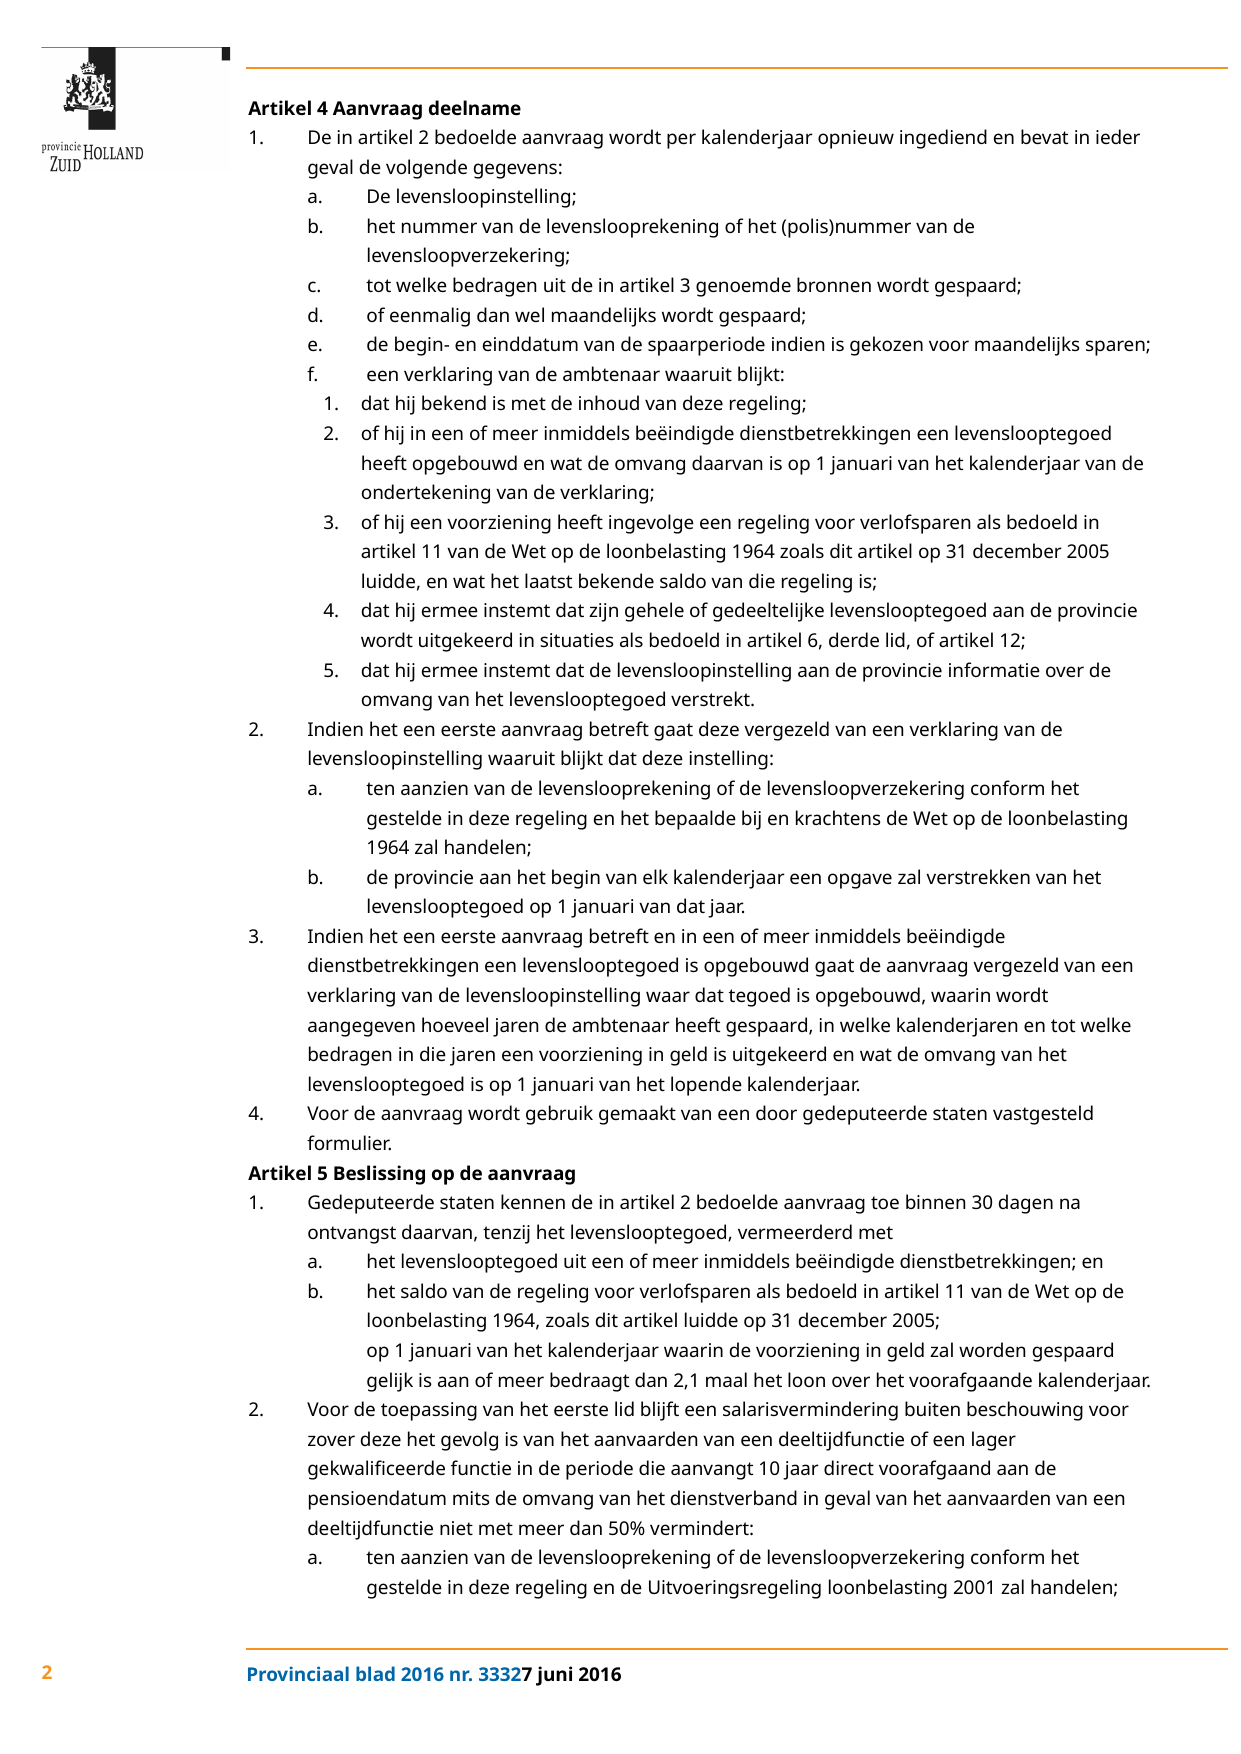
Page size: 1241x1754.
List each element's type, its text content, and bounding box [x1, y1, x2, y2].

picture [41, 47, 231, 172]
list ten aanzien van de levenslooprekening of de levensloopverzekering conform het gestelde in deze regeling en de Uitvoeringsregeling loonbelasting 2001 zal handelen; [307, 1544, 1152, 1600]
list ten aanzien van de levenslooprekening of de levensloopverzekering conform het gestelde in deze regeling en het bepaalde bij en krachtens de Wet op de loonbelasting 1964 zal handelen; [307, 775, 1152, 860]
text Artikel 5 Beslissing op de aanvraag [248, 1160, 1152, 1186]
list Indien het een eerste aanvraag betreft gaat deze vergezeld van een verklaring van de levensloopinstelling waaruit blijkt dat deze instelling: [248, 716, 1152, 771]
list tot welke bedragen uit de in artikel 3 genoemde bronnen wordt gespaard; [307, 272, 1152, 298]
list de begin- en einddatum van de spaarperiode indien is gekozen voor maandelijks sparen; [307, 331, 1152, 357]
list of hij een voorziening heeft ingevolge een regeling voor verlofsparen als bedoeld in artikel 11 van de Wet op de loonbelasting 1964 zoals dit artikel op 31 december 2005 luidde, en wat het laatst bekende saldo van die regeling is; [323, 509, 1152, 594]
list Gedeputeerde staten kennen de in artikel 2 bedoelde aanvraag toe binnen 30 dagen na ontvangst daarvan, tenzij het levenslooptegoed, vermeerderd met [248, 1189, 1152, 1245]
list Voor de aanvraag wordt gebruik gemaakt van een door gedeputeerde staten vastgesteld formulier. [248, 1101, 1152, 1156]
list De in artikel 2 bedoelde aanvraag wordt per kalenderjaar opnieuw ingediend en bevat in ieder geval de volgende gegevens: [248, 124, 1152, 180]
list De levensloopinstelling; [307, 183, 1152, 209]
list of hij in een of meer inmiddels beëindigde dienstbetrekkingen een levenslooptegoed heeft opgebouwd en wat de omvang daarvan is op 1 januari van het kalenderjaar van de ondertekening van de verklaring; [323, 420, 1152, 505]
list dat hij bekend is met de inhoud van deze regeling; [323, 391, 1152, 416]
text Artikel 4 Aanvraag deelname [248, 95, 1152, 121]
list op 1 januari van het kalenderjaar waarin de voorziening in geld zal worden gespaard gelijk is aan of meer bedraagt dan 2,1 maal het loon over het voorafgaande kalenderjaar. [307, 1337, 1152, 1393]
list de provincie aan het begin van elk kalenderjaar een opgave zal verstrekken van het levenslooptegoed op 1 januari van dat jaar. [307, 864, 1152, 919]
list of eenmalig dan wel maandelijks wordt gespaard; [307, 302, 1152, 328]
list Indien het een eerste aanvraag betreft en in een of meer inmiddels beëindigde dienstbetrekkingen een levenslooptegoed is opgebouwd gaat de aanvraag vergezeld van een verklaring van de levensloopinstelling waar dat tegoed is opgebouwd, waarin wordt aangegeven hoeveel jaren de ambtenaar heeft gespaard, in welke kalenderjaren en tot welke bedragen in die jaren een voorziening in geld is uitgekeerd en wat de omvang van het levenslooptegoed is op 1 januari van het lopende kalenderjaar. [248, 923, 1152, 1097]
list dat hij ermee instemt dat de levensloopinstelling aan de provincie informatie over de omvang van het levenslooptegoed verstrekt. [323, 657, 1152, 712]
list een verklaring van de ambtenaar waaruit blijkt: [307, 361, 1152, 387]
list het levenslooptegoed uit een of meer inmiddels beëindigde dienstbetrekkingen; en [307, 1248, 1152, 1274]
list het saldo van de regeling voor verlofsparen als bedoeld in artikel 11 van de Wet op de loonbelasting 1964, zoals dit artikel luidde op 31 december 2005; [307, 1278, 1152, 1333]
list het nummer van de levenslooprekening of het (polis)nummer van de levensloopverzekering; [307, 213, 1152, 268]
list Voor de toepassing van het eerste lid blijft een salarisvermindering buiten beschouwing voor zover deze het gevolg is van het aanvaarden van een deeltijdfunctie of een lager gekwalificeerde functie in de periode die aanvangt 10 jaar direct voorafgaand aan de pensioendatum mits de omvang van het dienstverband in geval van het aanvaarden van een deeltijdfunctie niet met meer dan 50% vermindert: [248, 1396, 1152, 1541]
list dat hij ermee instemt dat zijn gehele of gedeeltelijke levenslooptegoed aan de provincie wordt uitgekeerd in situaties als bedoeld in artikel 6, derde lid, of artikel 12; [323, 598, 1152, 653]
